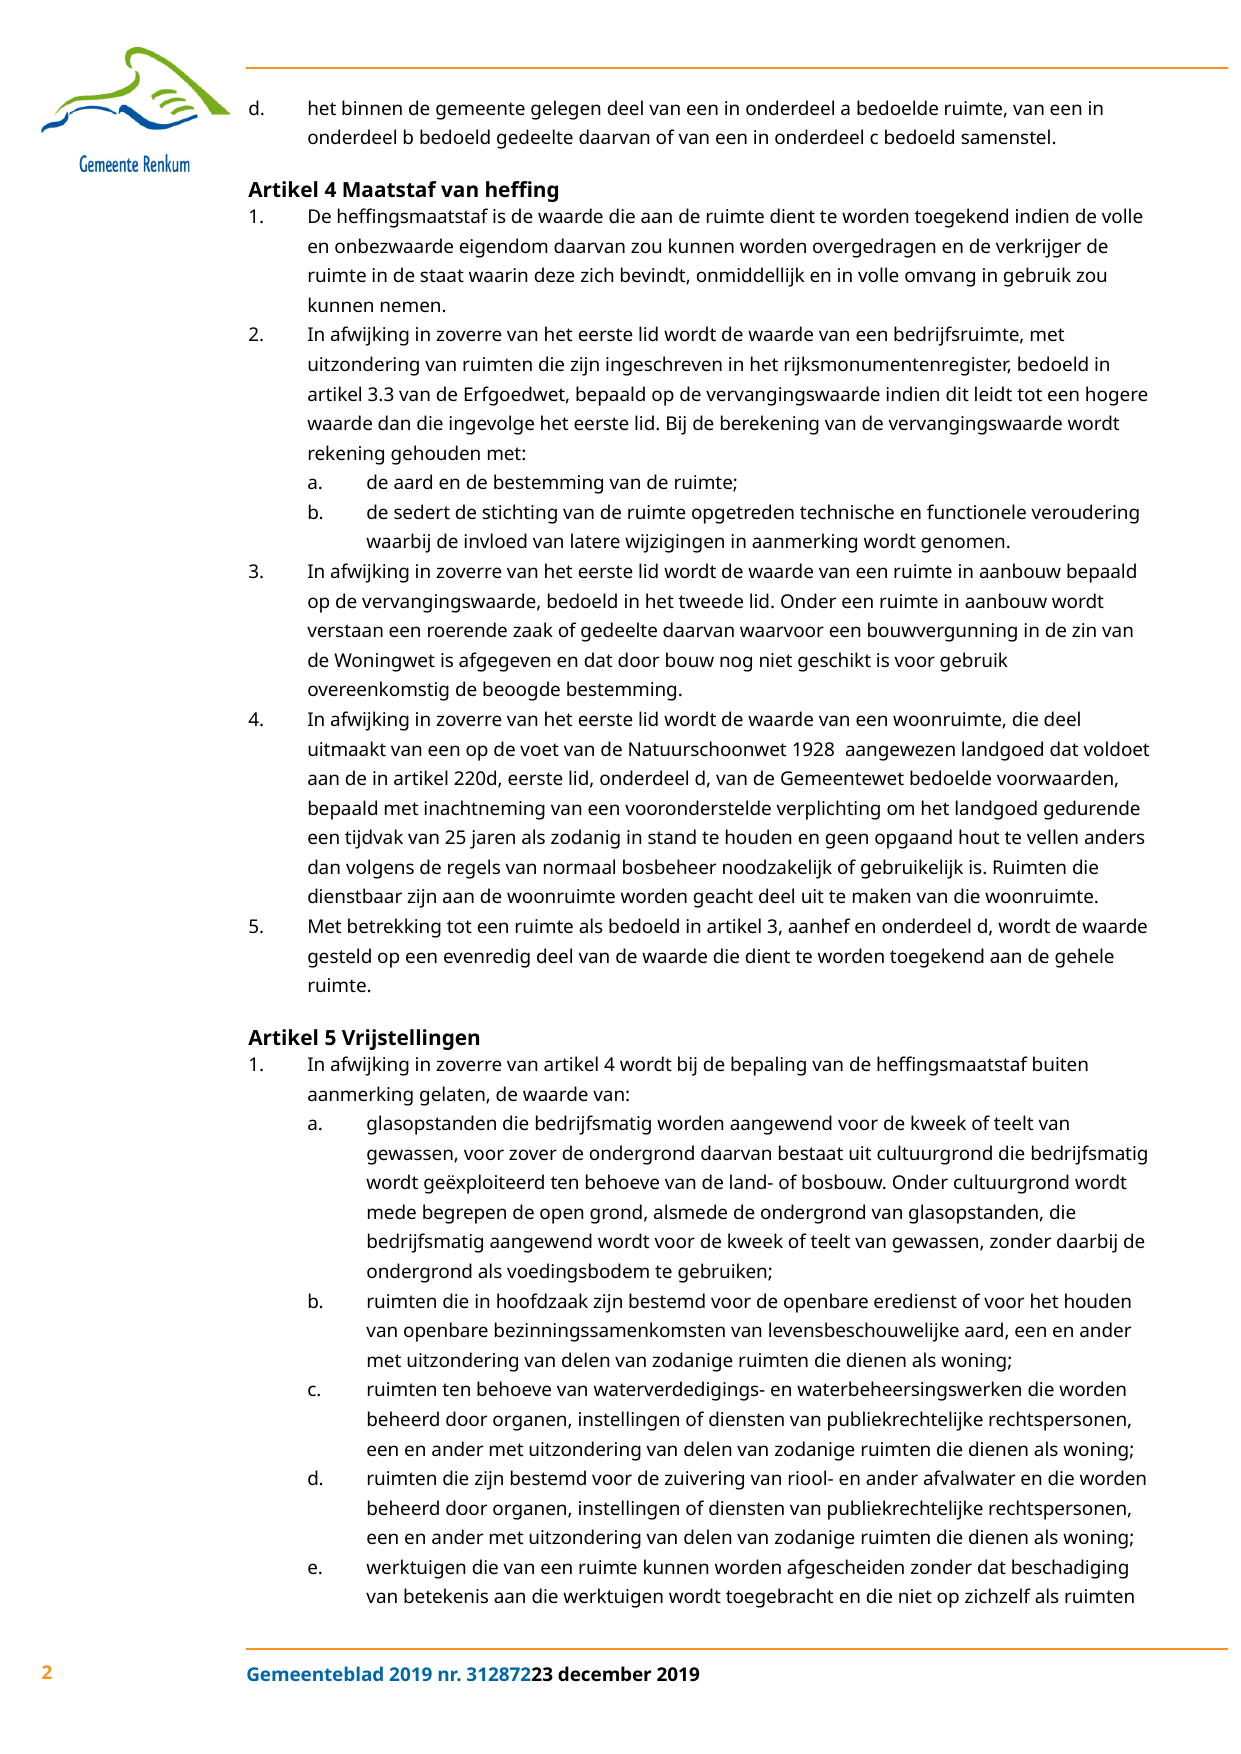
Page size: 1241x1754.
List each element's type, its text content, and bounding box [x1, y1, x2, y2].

list Met betrekking tot een ruimte als bedoeld in artikel 3, aanhef en onderdeel d, wordt de waarde gesteld op een evenredig deel van de waarde die dient te worden toegekend aan de gehele ruimte. [248, 913, 1152, 998]
text Artikel 5 Vrijstellingen [248, 1023, 1152, 1051]
picture [41, 47, 231, 172]
list In afwijking in zoverre van artikel 4 wordt bij de bepaling van de heffingsmaatstaf buiten aanmerking gelaten, de waarde van: [248, 1051, 1152, 1107]
list glasopstanden die bedrijfsmatig worden aangewend voor de kweek of teelt van gewassen, voor zover de ondergrond daarvan bestaat uit cultuurgrond die bedrijfsmatig wordt geëxploiteerd ten behoeve van de land- of bosbouw. Onder cultuurgrond wordt mede begrepen de open grond, alsmede de ondergrond van glasopstanden, die bedrijfsmatig aangewend wordt voor de kweek of teelt van gewassen, zonder daarbij de ondergrond als voedingsbodem te gebruiken; [307, 1110, 1152, 1284]
list ruimten ten behoeve van waterverdedigings- en waterbeheersingswerken die worden beheerd door organen, instellingen of diensten van publiekrechtelijke rechtspersonen, een en ander met uitzondering van delen van zodanige ruimten die dienen als woning; [307, 1377, 1152, 1462]
list De heffingsmaatstaf is de waarde die aan de ruimte dient te worden toegekend indien de volle en onbezwaarde eigendom daarvan zou kunnen worden overgedragen en de verkrijger de ruimte in de staat waarin deze zich bevindt, onmiddellijk en in volle omvang in gebruik zou kunnen nemen. [248, 203, 1152, 318]
list de aard en de bestemming van de ruimte; [307, 469, 1152, 495]
list In afwijking in zoverre van het eerste lid wordt de waarde van een woonruimte, die deel uitmaakt van een op de voet van de Natuurschoonwet 1928 aangewezen landgoed dat voldoet aan de in artikel 220d, eerste lid, onderdeel d, van de Gemeentewet bedoelde voorwaarden, bepaald met inachtneming van een vooronderstelde verplichting om het landgoed gedurende een tijdvak van 25 jaren als zodanig in stand te houden en geen opgaand hout te vellen anders dan volgens de regels van normaal bosbeheer noodzakelijk of gebruikelijk is. Ruimten die dienstbaar zijn aan de woonruimte worden geacht deel uit te maken van die woonruimte. [248, 706, 1152, 909]
list ruimten die in hoofdzaak zijn bestemd voor de openbare eredienst of voor het houden van openbare bezinningssamenkomsten van levensbeschouwelijke aard, een en ander met uitzondering van delen van zodanige ruimten die dienen als woning; [307, 1288, 1152, 1373]
list werktuigen die van een ruimte kunnen worden afgescheiden zonder dat beschadiging van betekenis aan die werktuigen wordt toegebracht en die niet op zichzelf als ruimten [307, 1554, 1152, 1609]
list In afwijking in zoverre van het eerste lid wordt de waarde van een bedrijfsruimte, met uitzondering van ruimten die zijn ingeschreven in het rijksmonumentenregister, bedoeld in artikel 3.3 van de Erfgoedwet, bepaald op de vervangingswaarde indien dit leidt tot een hogere waarde dan die ingevolge het eerste lid. Bij de berekening van de vervangingswaarde wordt rekening gehouden met: [248, 322, 1152, 466]
list de sedert de stichting van de ruimte opgetreden technische en functionele veroudering waarbij de invloed van latere wijzigingen in aanmerking wordt genomen. [307, 499, 1152, 554]
list ruimten die zijn bestemd voor de zuivering van riool- en ander afvalwater en die worden beheerd door organen, instellingen of diensten van publiekrechtelijke rechtspersonen, een en ander met uitzondering van delen van zodanige ruimten die dienen als woning; [307, 1465, 1152, 1550]
list het binnen de gemeente gelegen deel van een in onderdeel a bedoelde ruimte, van een in onderdeel b bedoeld gedeelte daarvan of van een in onderdeel c bedoeld samenstel. [248, 95, 1152, 150]
text Artikel 4 Maatstaf van heffing [248, 175, 1152, 203]
list In afwijking in zoverre van het eerste lid wordt de waarde van een ruimte in aanbouw bepaald op de vervangingswaarde, bedoeld in het tweede lid. Onder een ruimte in aanbouw wordt verstaan een roerende zaak of gedeelte daarvan waarvoor een bouwvergunning in de zin van de Woningwet is afgegeven en dat door bouw nog niet geschikt is voor gebruik overeenkomstig de beoogde bestemming. [248, 558, 1152, 702]
